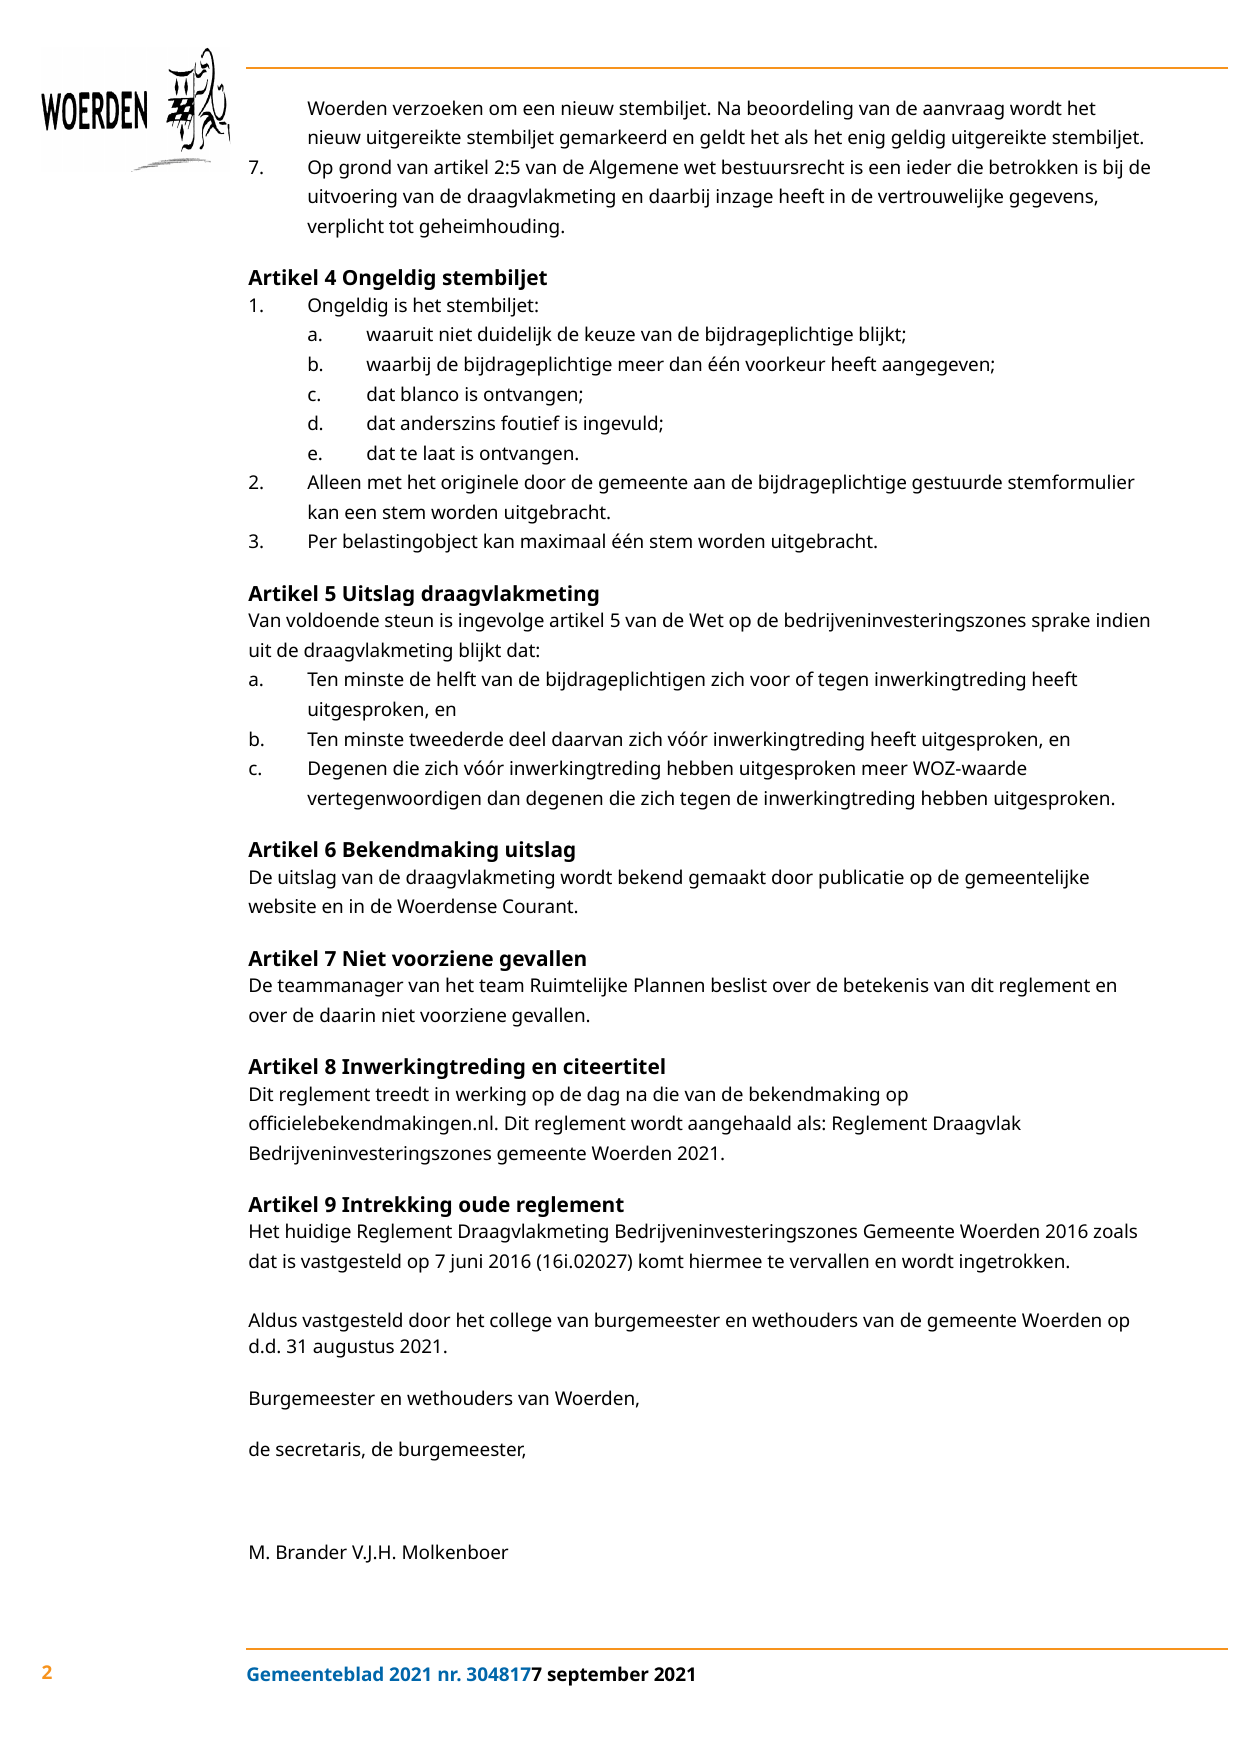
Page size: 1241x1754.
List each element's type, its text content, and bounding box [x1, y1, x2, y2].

text De teammanager van het team Ruimtelijke Plannen beslist over de betekenis van dit reglement en over de daarin niet voorziene gevallen. [248, 972, 1152, 1028]
text M. Brander V.J.H. Molkenboer [248, 1539, 1152, 1565]
list waarbij de bijdrageplichtige meer dan één voorkeur heeft aangegeven; [307, 351, 1152, 377]
list dat anderszins foutief is ingevuld; [307, 410, 1152, 436]
text Dit reglement treedt in werking op de dag na die van de bekendmaking op officielebekendmakingen.nl. Dit reglement wordt aangehaald als: Reglement Draagvlak Bedrijveninvesteringszones gemeente Woerden 2021. [248, 1081, 1152, 1166]
list Per belastingobject kan maximaal één stem worden uitgebracht. [248, 529, 1152, 554]
text Artikel 6 Bekendmaking uitslag [248, 835, 1152, 864]
list Alleen met het originele door de gemeente aan de bijdrageplichtige gestuurde stemformulier kan een stem worden uitgebracht. [248, 469, 1152, 525]
text Artikel 5 Uitslag draagvlakmeting [248, 579, 1152, 607]
text Artikel 4 Ongeldig stembiljet [248, 263, 1152, 292]
list Ten minste de helft van de bijdrageplichtigen zich voor of tegen inwerkingtreding heeft uitgesproken, en [248, 667, 1152, 722]
text Artikel 7 Niet voorziene gevallen [248, 944, 1152, 972]
list dat blanco is ontvangen; [307, 381, 1152, 406]
text Artikel 9 Intrekking oude reglement [248, 1190, 1152, 1219]
list Ten minste tweederde deel daarvan zich vóór inwerkingtreding heeft uitgesproken, en [248, 726, 1152, 752]
list Degenen die zich vóór inwerkingtreding hebben uitgesproken meer WOZ-waarde vertegenwoordigen dan degenen die zich tegen de inwerkingtreding hebben uitgesproken. [248, 755, 1152, 811]
text Het huidige Reglement Draagvlakmeting Bedrijveninvesteringszones Gemeente Woerden 2016 zoals dat is vastgesteld op 7 juni 2016 (16i.02027) komt hiermee te vervallen en wordt ingetrokken. [248, 1219, 1152, 1274]
list Woerden verzoeken om een nieuw stembiljet. Na beoordeling van de aanvraag wordt het nieuw uitgereikte stembiljet gemarkeerd en geldt het als het enig geldig uitgereikte stembiljet. [248, 95, 1152, 150]
text Van voldoende steun is ingevolge artikel 5 van de Wet op de bedrijveninvesteringszones sprake indien uit de draagvlakmeting blijkt dat: [248, 607, 1152, 663]
list dat te laat is ontvangen. [307, 440, 1152, 466]
text De uitslag van de draagvlakmeting wordt bekend gemaakt door publicatie op de gemeentelijke website en in de Woerdense Courant. [248, 864, 1152, 919]
text Artikel 8 Inwerkingtreding en citeertitel [248, 1052, 1152, 1081]
text de secretaris, de burgemeester, [248, 1436, 1152, 1462]
list waaruit niet duidelijk de keuze van de bijdrageplichtige blijkt; [307, 322, 1152, 347]
text Aldus vastgesteld door het college van burgemeester en wethouders van de gemeente Woerden op d.d. 31 augustus 2021. [248, 1307, 1152, 1359]
list Ongeldig is het stembiljet: [248, 292, 1152, 318]
picture [41, 47, 231, 172]
list Op grond van artikel 2:5 van de Algemene wet bestuursrecht is een ieder die betrokken is bij de uitvoering van de draagvlakmeting en daarbij inzage heeft in de vertrouwelijke gegevens, verplicht tot geheimhouding. [248, 154, 1152, 239]
text Burgemeester en wethouders van Woerden, [248, 1385, 1152, 1410]
